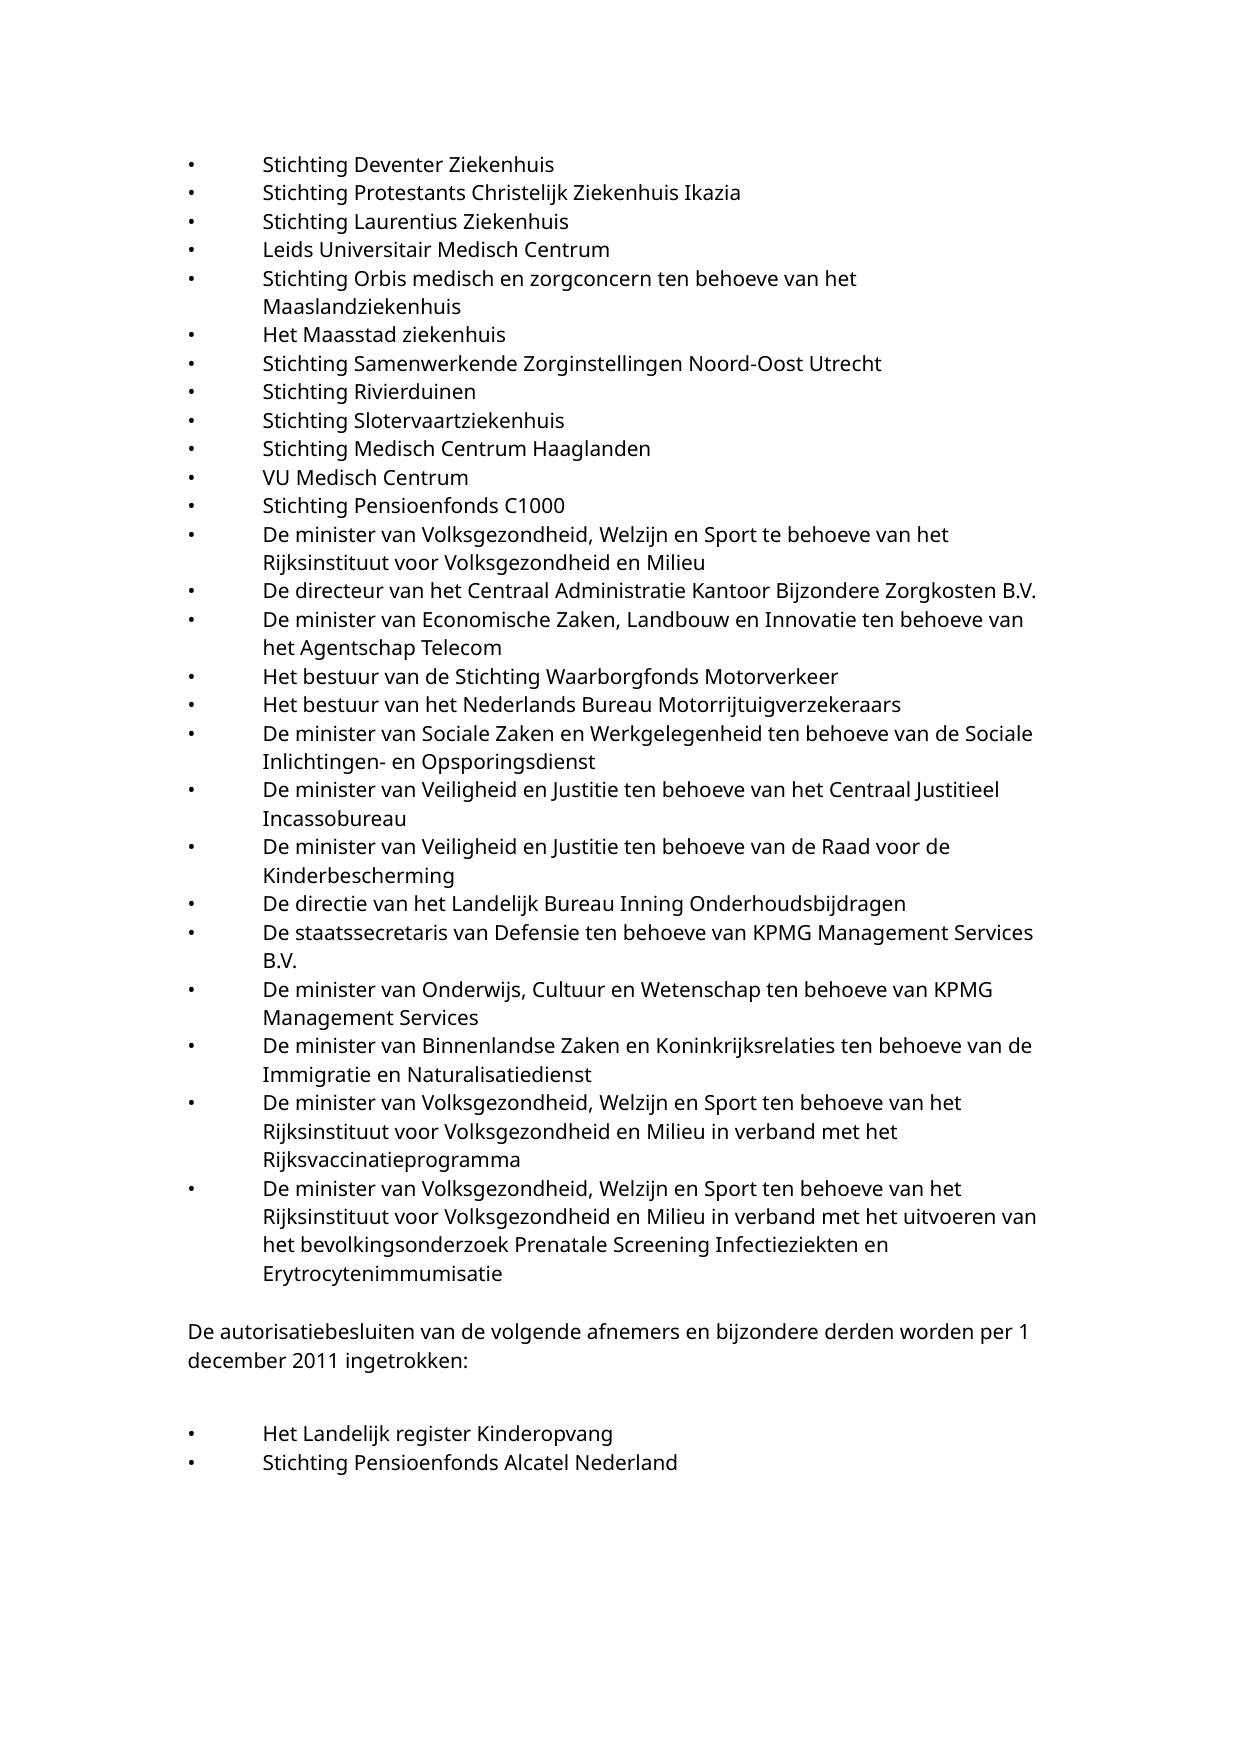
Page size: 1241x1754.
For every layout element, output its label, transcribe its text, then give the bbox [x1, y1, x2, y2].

list Stichting Pensioenfonds C1000 [187, 491, 1053, 520]
list Stichting Medisch Centrum Haaglanden [187, 434, 1053, 463]
list De minister van Veiligheid en Justitie ten behoeve van de Raad voor de Kinderbescherming [187, 832, 1053, 889]
text De autorisatiebesluiten van de volgende afnemers en bijzondere derden worden per 1 december 2011 ingetrokken: [187, 1317, 1053, 1374]
list De minister van Onderwijs, Cultuur en Wetenschap ten behoeve van KPMG Management Services [187, 975, 1053, 1032]
list Het Landelijk register Kinderopvang [187, 1419, 1053, 1448]
list Het bestuur van de Stichting Waarborgfonds Motorverkeer [187, 662, 1053, 690]
list Stichting Protestants Christelijk Ziekenhuis Ikazia [187, 178, 1053, 207]
list Stichting Laurentius Ziekenhuis [187, 207, 1053, 235]
list De directeur van het Centraal Administratie Kantoor Bijzondere Zorgkosten B.V. [187, 577, 1053, 605]
list Het bestuur van het Nederlands Bureau Motorrijtuigverzekeraars [187, 690, 1053, 719]
list Stichting Orbis medisch en zorgconcern ten behoeve van het Maaslandziekenhuis [187, 264, 1053, 321]
list De minister van Volksgezondheid, Welzijn en Sport te behoeve van het Rijksinstituut voor Volksgezondheid en Milieu [187, 520, 1053, 577]
list De staatssecretaris van Defensie ten behoeve van KPMG Management Services B.V. [187, 918, 1053, 975]
list Stichting Deventer Ziekenhuis [187, 150, 1053, 178]
list Stichting Pensioenfonds Alcatel Nederland [187, 1448, 1053, 1476]
list Stichting Samenwerkende Zorginstellingen Noord-Oost Utrecht [187, 349, 1053, 377]
list De minister van Volksgezondheid, Welzijn en Sport ten behoeve van het Rijksinstituut voor Volksgezondheid en Milieu in verband met het Rijksvaccinatieprogramma [187, 1088, 1053, 1174]
list De minister van Volksgezondheid, Welzijn en Sport ten behoeve van het Rijksinstituut voor Volksgezondheid en Milieu in verband met het uitvoeren van het bevolkingsonderzoek Prenatale Screening Infectieziekten en Erytrocytenimmumisatie [187, 1174, 1053, 1287]
list De minister van Veiligheid en Justitie ten behoeve van het Centraal Justitieel Incassobureau [187, 776, 1053, 832]
list Leids Universitair Medisch Centrum [187, 235, 1053, 264]
list De minister van Economische Zaken, Landbouw en Innovatie ten behoeve van het Agentschap Telecom [187, 605, 1053, 662]
list De directie van het Landelijk Bureau Inning Onderhoudsbijdragen [187, 889, 1053, 918]
list VU Medisch Centrum [187, 463, 1053, 491]
list De minister van Binnenlandse Zaken en Koninkrijksrelaties ten behoeve van de Immigratie en Naturalisatiedienst [187, 1032, 1053, 1088]
list Stichting Rivierduinen [187, 377, 1053, 406]
list Stichting Slotervaartziekenhuis [187, 406, 1053, 434]
list Het Maasstad ziekenhuis [187, 321, 1053, 349]
list De minister van Sociale Zaken en Werkgelegenheid ten behoeve van de Sociale Inlichtingen- en Opsporingsdienst [187, 719, 1053, 776]
